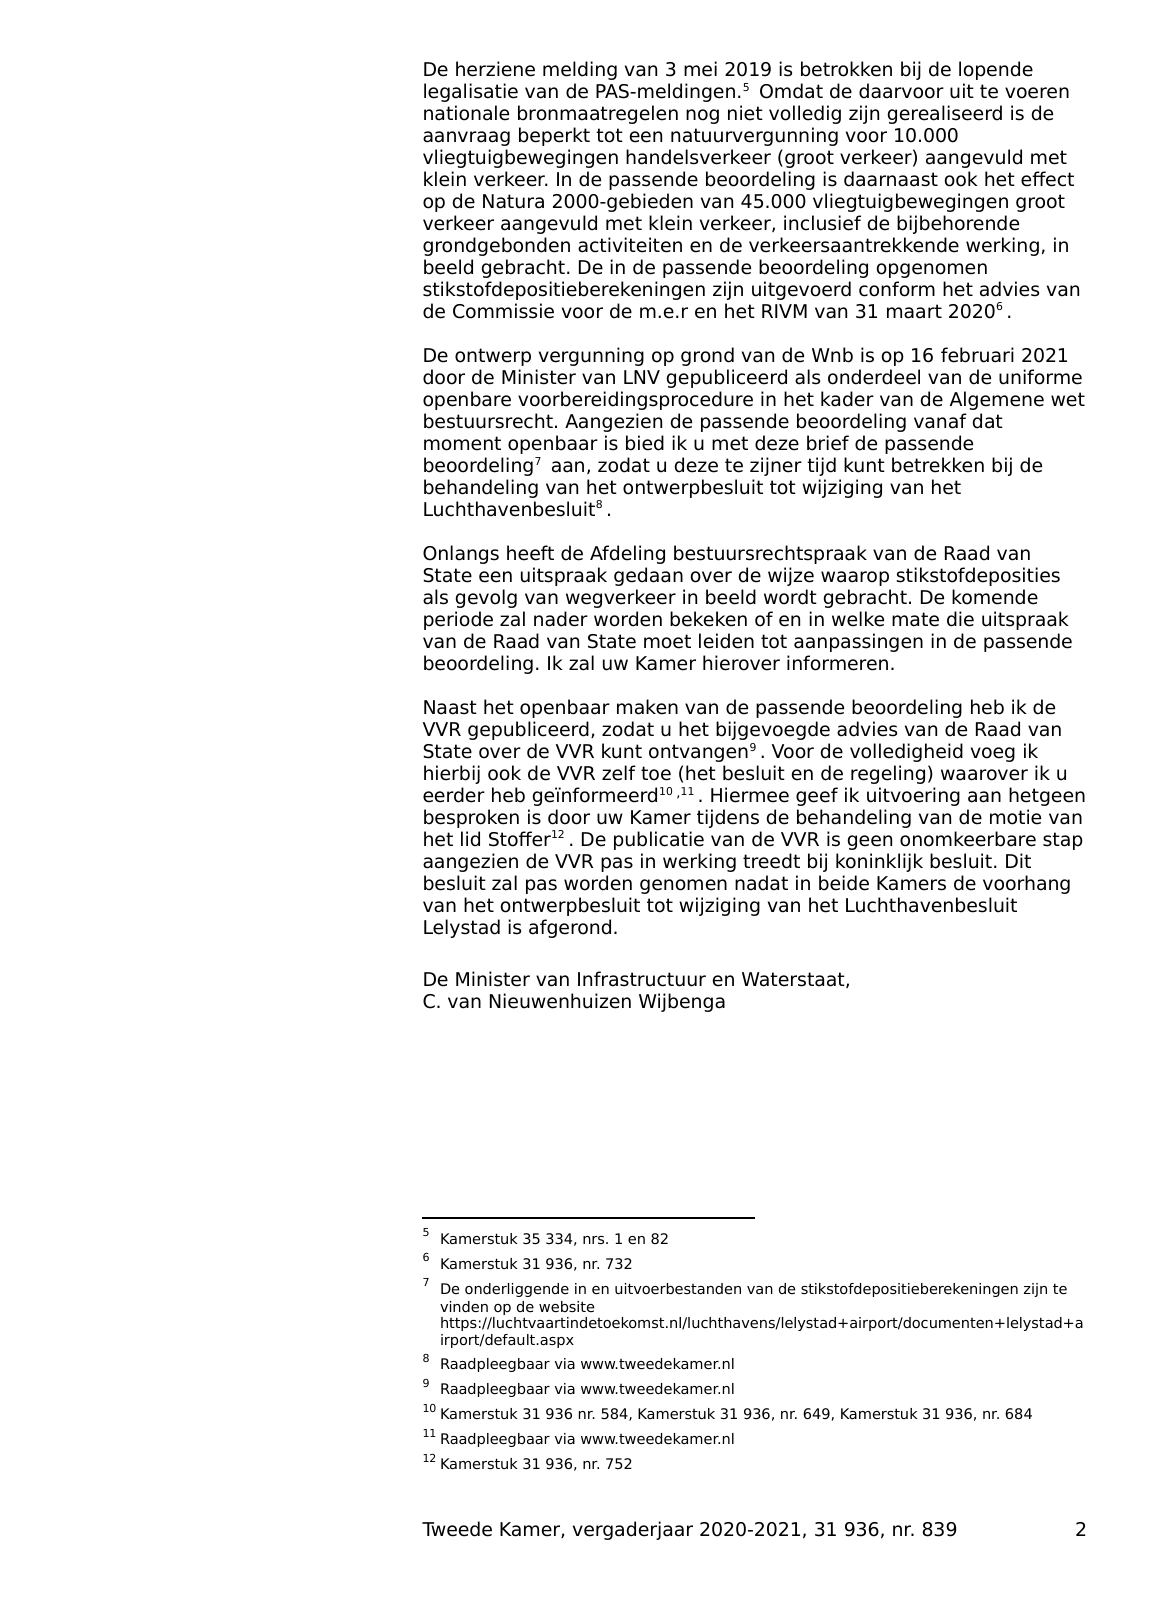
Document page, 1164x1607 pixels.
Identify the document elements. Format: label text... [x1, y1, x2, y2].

text Raadpleegbaar via www.tweedekamer.nl [422, 1377, 1087, 1399]
text De ontwerp vergunning op grond van de Wnb is op 16 februari 2021 door de Minister van LNV gepubliceerd als onderdeel van de uniforme openbare voorbereidingsprocedure in het kader van de Algemene wet bestuursrecht. Aangezien de passende beoordeling vanaf dat moment openbaar is bied ik u met deze brief de passende beoordeling aan, zodat u deze te zijner tijd kunt betrekken bij de behandeling van het ontwerpbesluit tot wijziging van het Luchthavenbesluit. [422, 345, 1087, 521]
text Raadpleegbaar via www.tweedekamer.nl [422, 1352, 1087, 1374]
text Kamerstuk 35 334, nrs. 1 en 82 [422, 1227, 1087, 1249]
text Kamerstuk 31 936 nr. 584, Kamerstuk 31 936, nr. 649, Kamerstuk 31 936, nr. 684 [422, 1402, 1087, 1424]
text Naast het openbaar maken van de passende beoordeling heb ik de VVR gepubliceerd, zodat u het bijgevoegde advies van de Raad van State over de VVR kunt ontvangen. Voor de volledigheid voeg ik hierbij ook de VVR zelf toe (het besluit en de regeling) waarover ik u eerder heb geïnformeerd,. Hiermee geef ik uitvoering aan hetgeen besproken is door uw Kamer tijdens de behandeling van de motie van het lid Stoffer. De publicatie van de VVR is geen onomkeerbare stap aangezien de VVR pas in werking treedt bij koninklijk besluit. Dit besluit zal pas worden genomen nadat in beide Kamers de voorhang van het ontwerpbesluit tot wijziging van het Luchthavenbesluit Lelystad is afgerond. [422, 697, 1087, 939]
text De herziene melding van 3 mei 2019 is betrokken bij de lopende legalisatie van de PAS-meldingen. Omdat de daarvoor uit te voeren nationale bronmaatregelen nog niet volledig zijn gerealiseerd is de aanvraag beperkt tot een natuurvergunning voor 10.000 vliegtuigbewegingen handelsverkeer (groot verkeer) aangevuld met klein verkeer. In de passende beoordeling is daarnaast ook het effect op de Natura 2000-gebieden van 45.000 vliegtuigbewegingen groot verkeer aangevuld met klein verkeer, inclusief de bijbehorende grondgebonden activiteiten en de verkeersaantrekkende werking, in beeld gebracht. De in de passende beoordeling opgenomen stikstofdepositieberekeningen zijn uitgevoerd conform het advies van de Commissie voor de m.e.r en het RIVM van 31 maart 2020. [422, 59, 1087, 323]
text Kamerstuk 31 936, nr. 732 [422, 1252, 1087, 1274]
text De onderliggende in en uitvoerbestanden van de stikstofdepositieberekeningen zijn te vinden op de website https://luchtvaartindetoekomst.nl/luchthavens/lelystad+airport/documenten+lelystad+airport/default.aspx [422, 1277, 1087, 1349]
text Onlangs heeft de Afdeling bestuursrechtspraak van de Raad van State een uitspraak gedaan over de wijze waarop stikstofdeposities als gevolg van wegverkeer in beeld wordt gebracht. De komende periode zal nader worden bekeken of en in welke mate die uitspraak van de Raad van State moet leiden tot aanpassingen in de passende beoordeling. Ik zal uw Kamer hierover informeren. [422, 543, 1087, 675]
text De Minister van Infrastructuur en Waterstaat, C. van Nieuwenhuizen Wijbenga [422, 969, 1087, 1013]
text Raadpleegbaar via www.tweedekamer.nl [422, 1427, 1087, 1449]
text Kamerstuk 31 936, nr. 752 [422, 1452, 1087, 1474]
